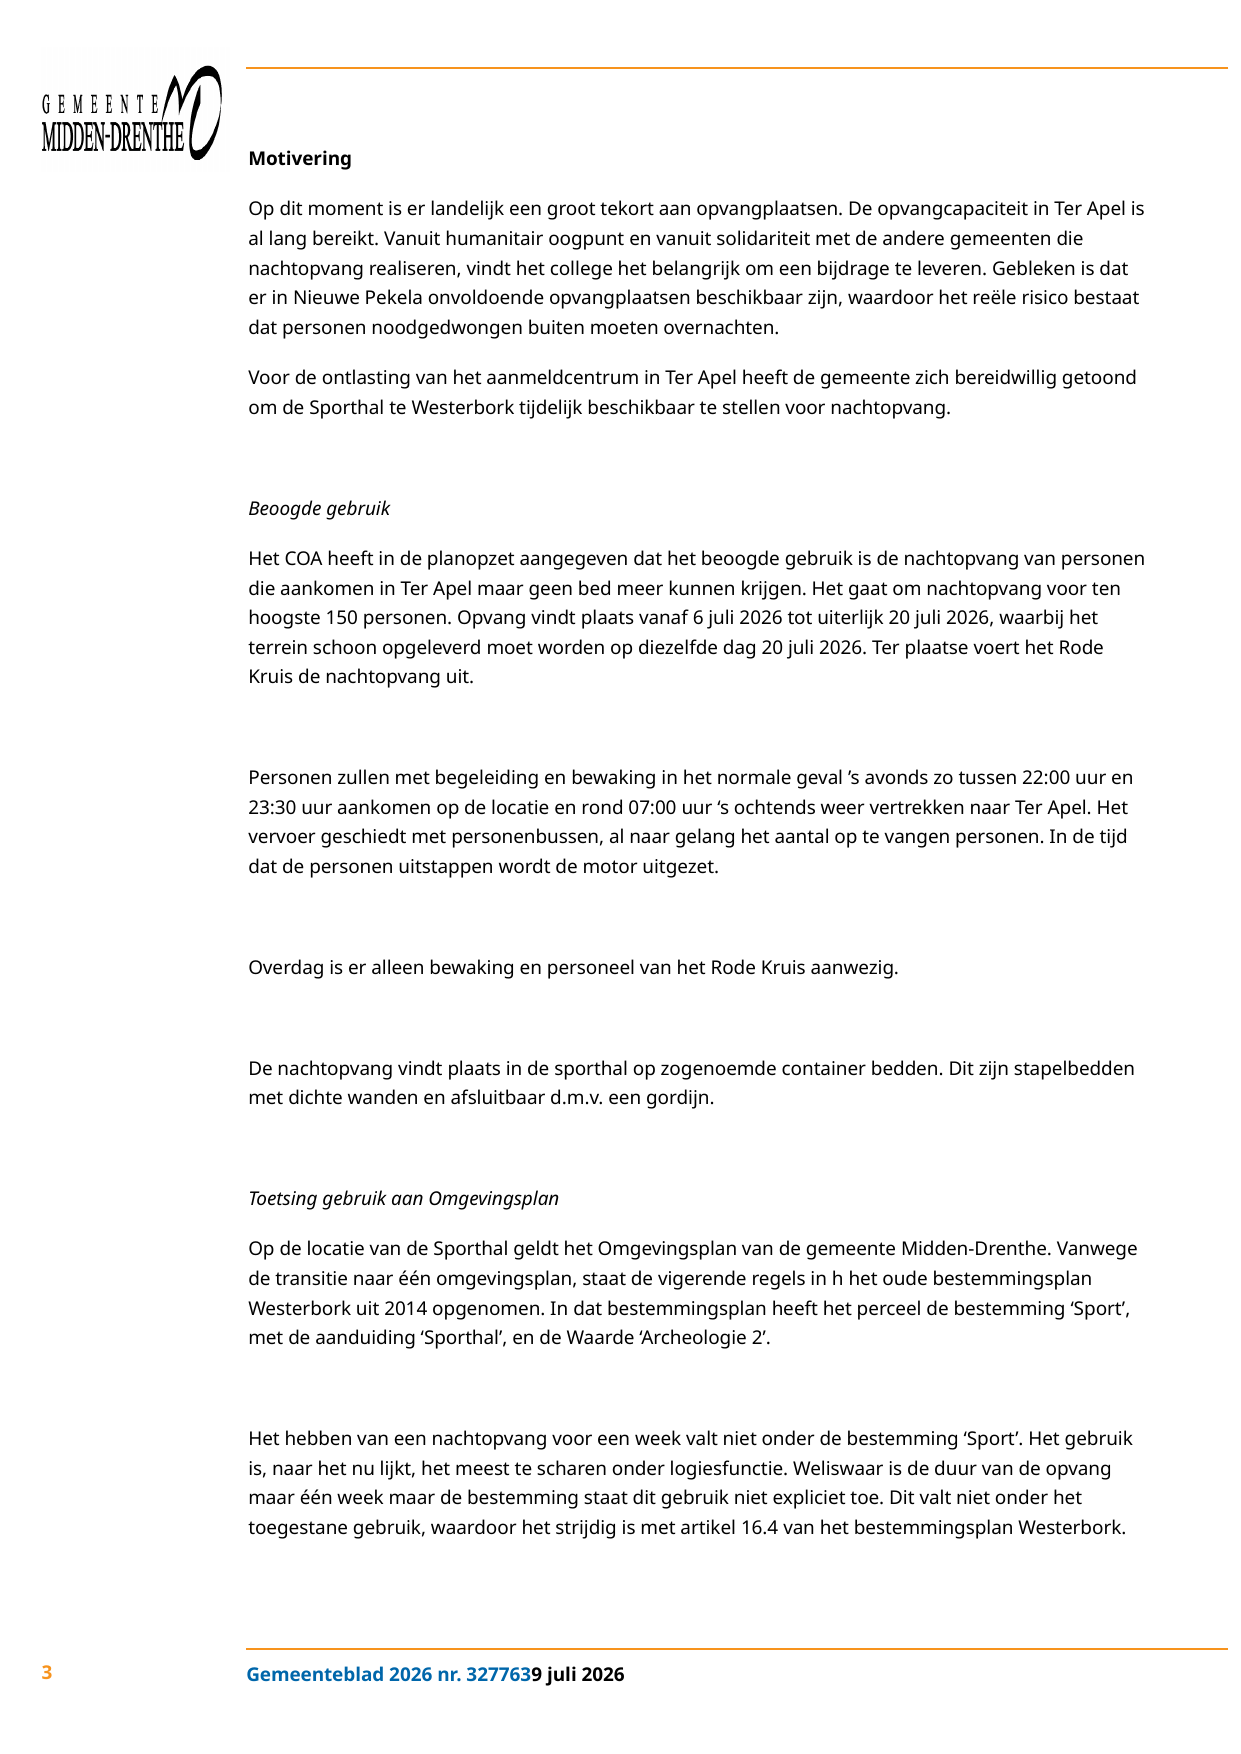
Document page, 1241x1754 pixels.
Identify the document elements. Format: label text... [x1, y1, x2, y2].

text Op de locatie van de Sporthal geldt het Omgevingsplan van de gemeente Midden-Drenthe. Vanwege de transitie naar één omgevingsplan, staat de vigerende regels in h het oude bestemmingsplan Westerbork uit 2014 opgenomen. In dat bestemmingsplan heeft het perceel de bestemming ‘Sport’, met de aanduiding ‘Sporthal’, en de Waarde ‘Archeologie 2’. [248, 1236, 1152, 1350]
picture [41, 47, 231, 172]
text Voor de ontlasting van het aanmeldcentrum in Ter Apel heeft de gemeente zich bereidwillig getoond om de Sporthal te Westerbork tijdelijk beschikbaar te stellen voor nachtopvang. [248, 364, 1152, 420]
text Toetsing gebruik aan Omgevingsplan [248, 1185, 1152, 1211]
text Beoogde gebruik [248, 495, 1152, 521]
text Overdag is er alleen bewaking en personeel van het Rode Kruis aanwezig. [248, 954, 1152, 980]
text De nachtopvang vindt plaats in de sporthal op zogenoemde container bedden. Dit zijn stapelbedden met dichte wanden en afsluitbaar d.m.v. een gordijn. [248, 1055, 1152, 1110]
text Het hebben van een nachtopvang voor een week valt niet onder de bestemming ‘Sport’. Het gebruik is, naar het nu lijkt, het meest te scharen onder logiesfunctie. Weliswaar is de duur van de opvang maar één week maar de bestemming staat dit gebruik niet expliciet toe. Dit valt niet onder het toegestane gebruik, waardoor het strijdig is met artikel 16.4 van het bestemmingsplan Westerbork. [248, 1425, 1152, 1540]
text Motivering [248, 145, 1152, 171]
text Het COA heeft in de planopzet aangegeven dat het beoogde gebruik is de nachtopvang van personen die aankomen in Ter Apel maar geen bed meer kunnen krijgen. Het gaat om nachtopvang voor ten hoogste 150 personen. Opvang vindt plaats vanaf 6 juli 2026 tot uiterlijk 20 juli 2026, waarbij het terrein schoon opgeleverd moet worden op diezelfde dag 20 juli 2026. Ter plaatse voert het Rode Kruis de nachtopvang uit. [248, 545, 1152, 689]
text Op dit moment is er landelijk een groot tekort aan opvangplaatsen. De opvangcapaciteit in Ter Apel is al lang bereikt. Vanuit humanitair oogpunt en vanuit solidariteit met de andere gemeenten die nachtopvang realiseren, vindt het college het belangrijk om een bijdrage te leveren. Gebleken is dat er in Nieuwe Pekela onvoldoende opvangplaatsen beschikbaar zijn, waardoor het reële risico bestaat dat personen noodgedwongen buiten moeten overnachten. [248, 196, 1152, 340]
text Personen zullen met begeleiding en bewaking in het normale geval ’s avonds zo tussen 22:00 uur en 23:30 uur aankomen op de locatie en rond 07:00 uur ‘s ochtends weer vertrekken naar Ter Apel. Het vervoer geschiedt met personenbussen, al naar gelang het aantal op te vangen personen. In de tijd dat de personen uitstappen wordt de motor uitgezet. [248, 764, 1152, 879]
